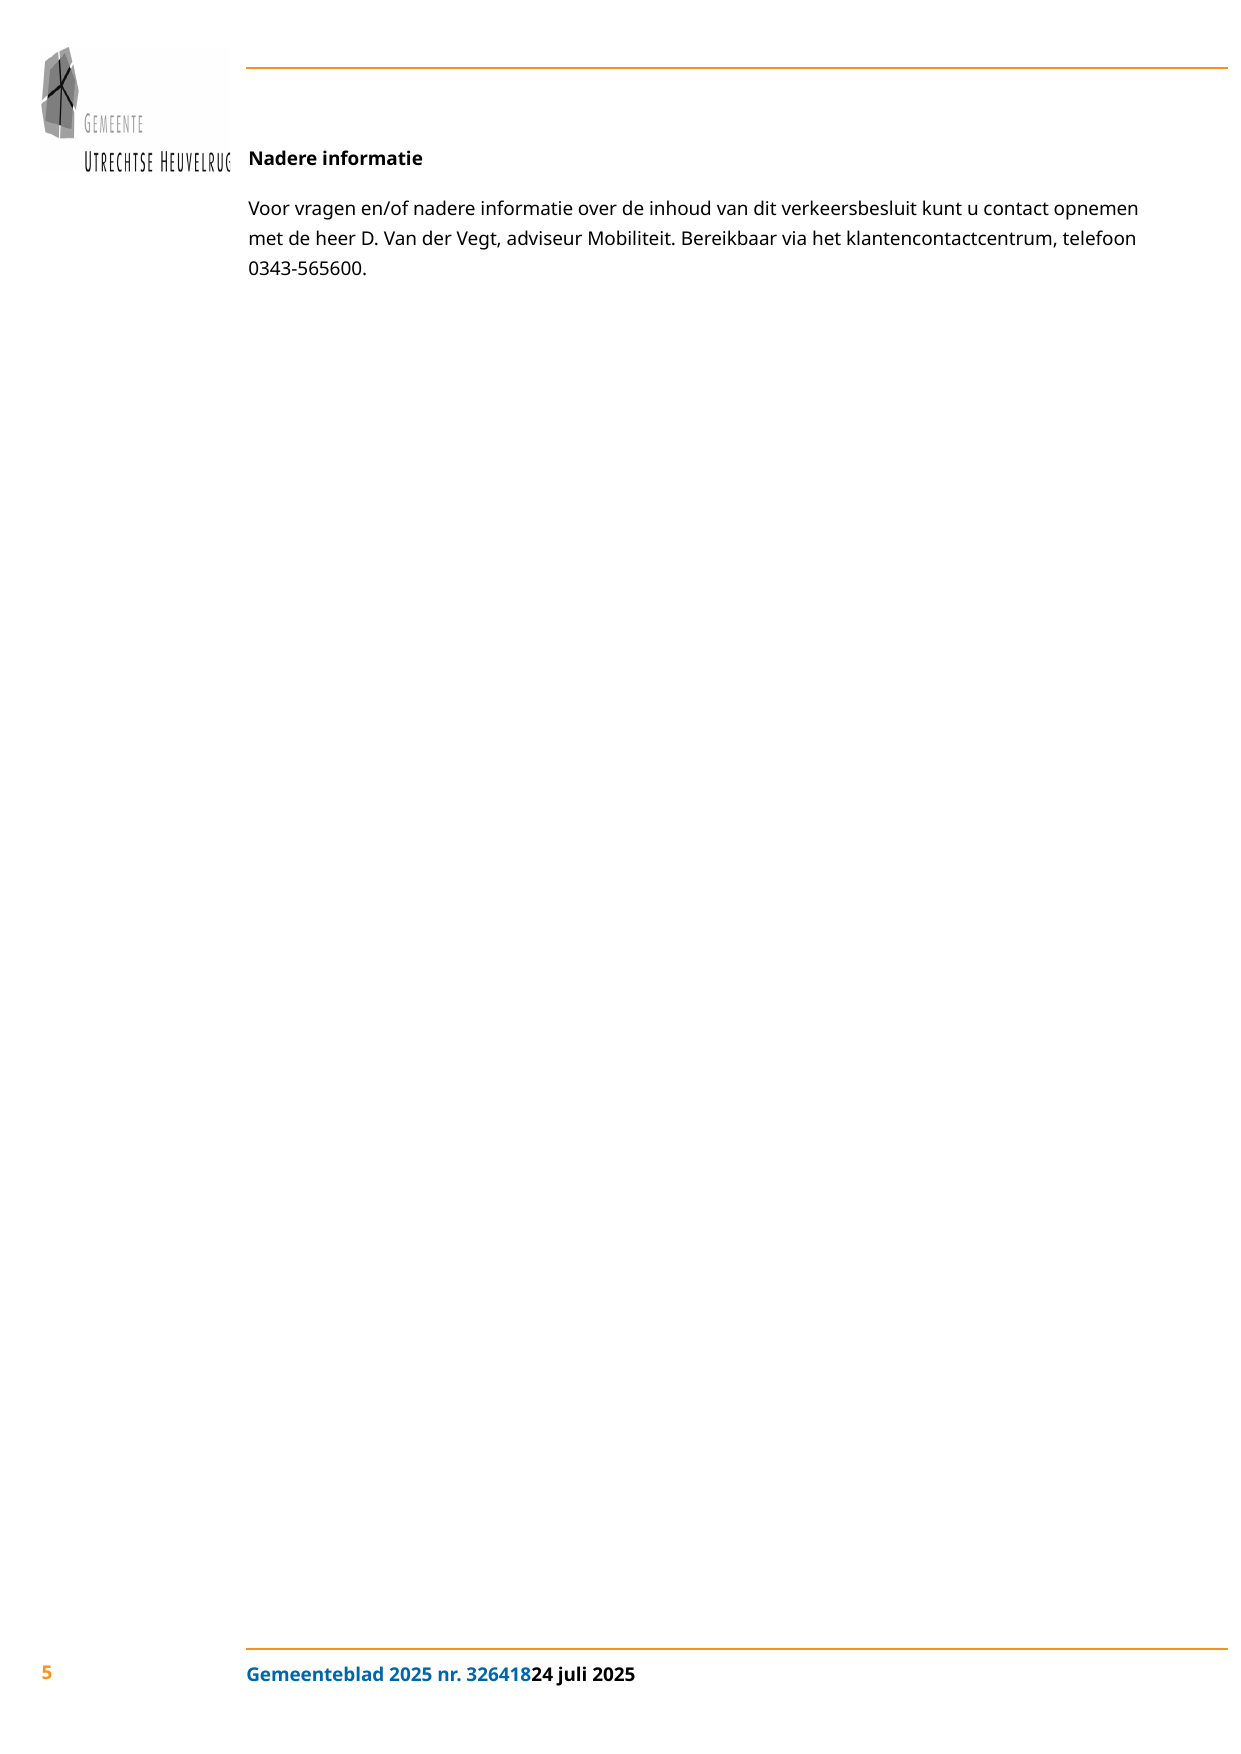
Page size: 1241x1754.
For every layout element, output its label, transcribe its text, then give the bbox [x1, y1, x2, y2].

picture [41, 47, 231, 172]
text Voor vragen en/of nadere informatie over de inhoud van dit verkeersbesluit kunt u contact opnemen met de heer D. Van der Vegt, adviseur Mobiliteit. Bereikbaar via het klantencontactcentrum, telefoon 0343-565600. [248, 196, 1152, 281]
text Nadere informatie [248, 145, 1152, 171]
